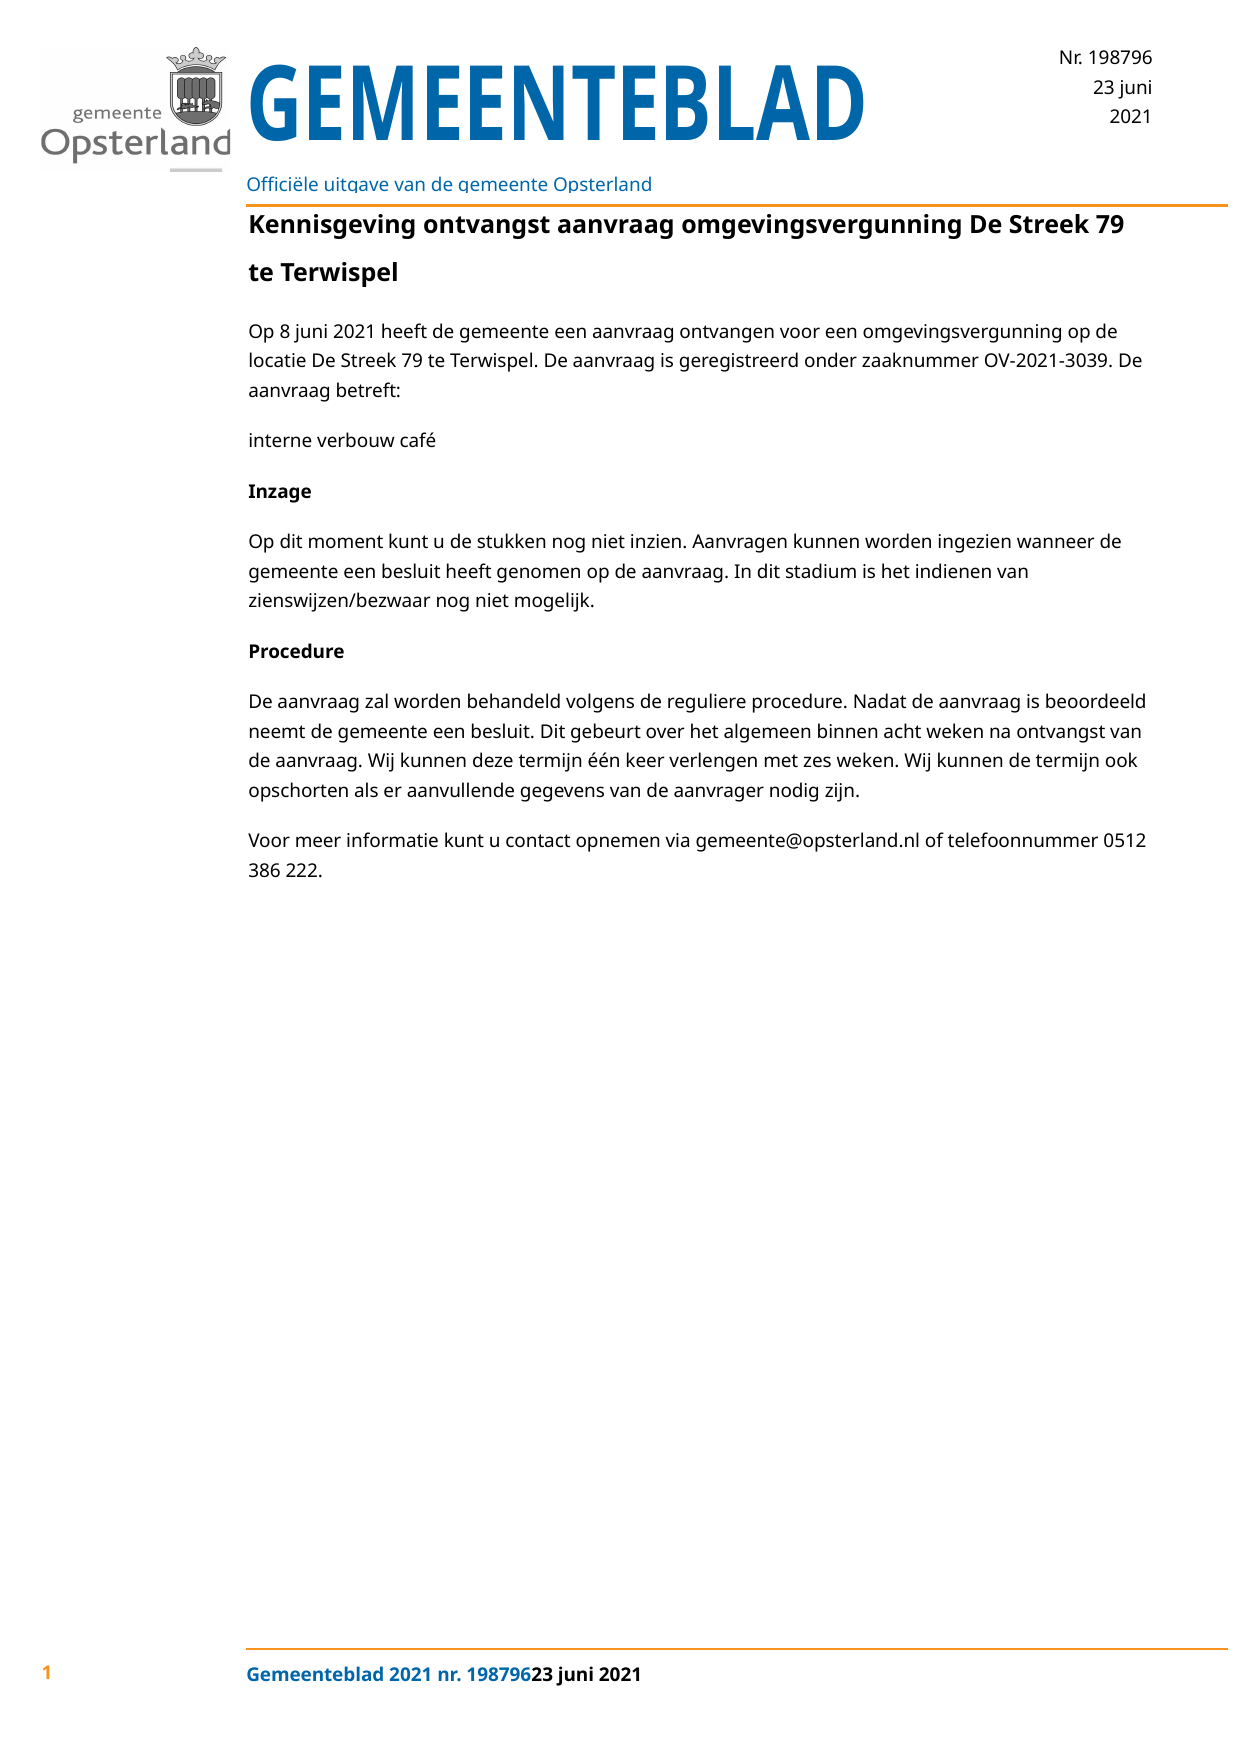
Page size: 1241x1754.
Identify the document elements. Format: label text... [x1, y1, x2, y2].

text Op 8 juni 2021 heeft de gemeente een aanvraag ontvangen voor een omgevingsvergunning op de locatie De Streek 79 te Terwispel. De aanvraag is geregistreerd onder zaaknummer OV-2021-3039. De aanvraag betreft: [248, 318, 1152, 403]
text Voor meer informatie kunt u contact opnemen via gemeente@opsterland.nl of telefoonnummer 0512 386 222. [248, 827, 1152, 883]
text Kennisgeving ontvangst aanvraag omgevingsvergunning De Streek 79 te Terwispel [248, 207, 1152, 288]
text interne verbouw café [248, 427, 1152, 453]
text Op dit moment kunt u de stukken nog niet inzien. Aanvragen kunnen worden ingezien wanneer de gemeente een besluit heeft genomen op de aanvraag. In dit stadium is het indienen van zienswijzen/bezwaar nog niet mogelijk. [248, 528, 1152, 613]
picture [41, 47, 231, 172]
text De aanvraag zal worden behandeld volgens de reguliere procedure. Nadat de aanvraag is beoordeeld neemt de gemeente een besluit. Dit gebeurt over het algemeen binnen acht weken na ontvangst van de aanvraag. Wij kunnen deze termijn één keer verlengen met zes weken. Wij kunnen de termijn ook opschorten als er aanvullende gegevens van de aanvrager nodig zijn. [248, 688, 1152, 803]
text Procedure [248, 638, 1152, 664]
text Inzage [248, 478, 1152, 504]
